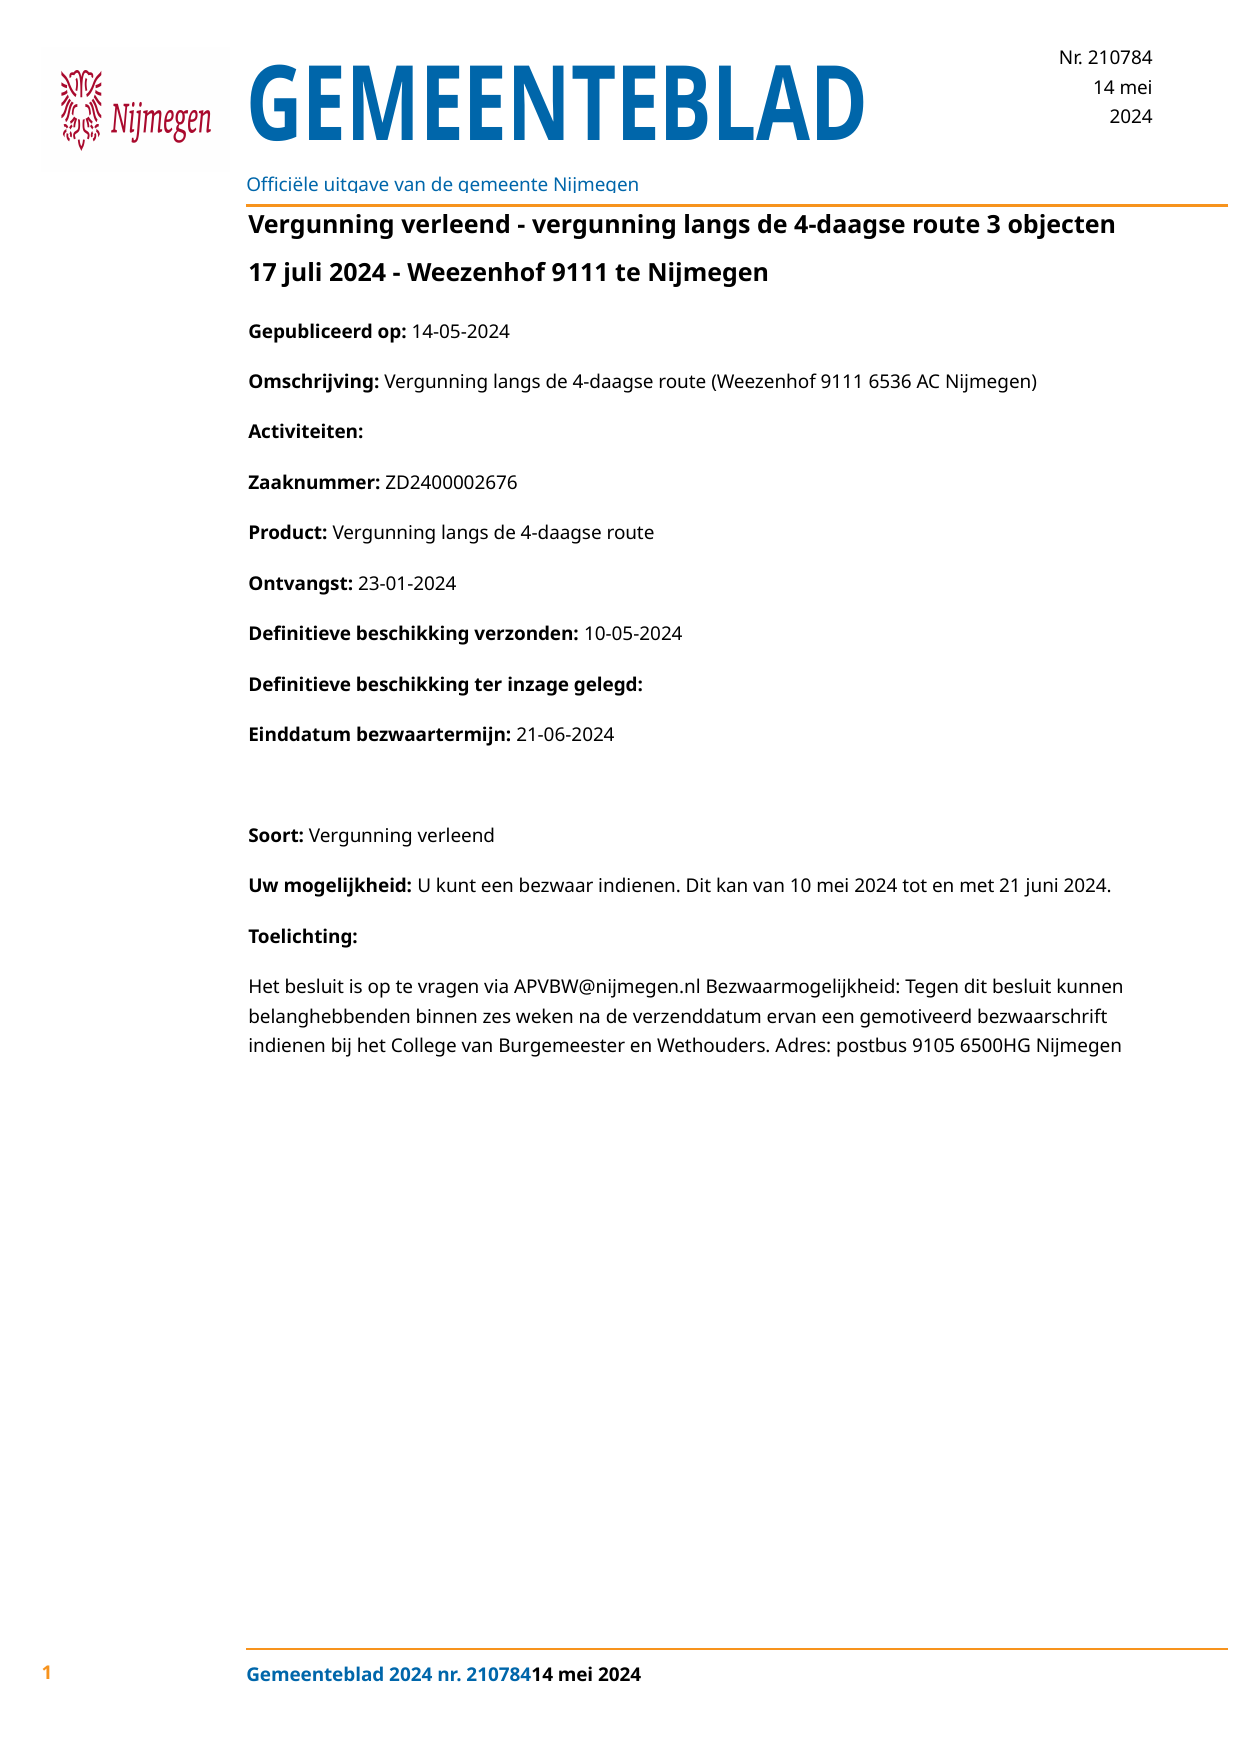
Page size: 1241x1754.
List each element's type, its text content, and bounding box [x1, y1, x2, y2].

text Definitieve beschikking ter inzage gelegd: [248, 671, 1152, 697]
text Vergunning verleend - vergunning langs de 4-daagse route 3 objecten 17 juli 2024 - Weezenhof 9111 te Nijmegen [248, 207, 1152, 288]
picture [41, 47, 231, 172]
text Gepubliceerd op: 14-05-2024 [248, 318, 1152, 344]
text Ontvangst: 23-01-2024 [248, 570, 1152, 596]
text Activiteiten: [248, 419, 1152, 444]
text Omschrijving: Vergunning langs de 4-daagse route (Weezenhof 9111 6536 AC Nijmegen) [248, 368, 1152, 394]
text Uw mogelijkheid: U kunt een bezwaar indienen. Dit kan van 10 mei 2024 tot en met 21 juni 2024. [248, 872, 1152, 898]
text Product: Vergunning langs de 4-daagse route [248, 519, 1152, 545]
text Soort: Vergunning verleend [248, 822, 1152, 848]
text Definitieve beschikking verzonden: 10-05-2024 [248, 620, 1152, 646]
text Het besluit is op te vragen via APVBW@nijmegen.nl Bezwaarmogelijkheid: Tegen dit besluit kunnen belanghebbenden binnen zes weken na de verzenddatum ervan een gemotiveerd bezwaarschrift indienen bij het College van Burgemeester en Wethouders. Adres: postbus 9105 6500HG Nijmegen [248, 973, 1152, 1058]
text Zaaknummer: ZD2400002676 [248, 469, 1152, 495]
text Toelichting: [248, 923, 1152, 949]
text Einddatum bezwaartermijn: 21-06-2024 [248, 721, 1152, 747]
